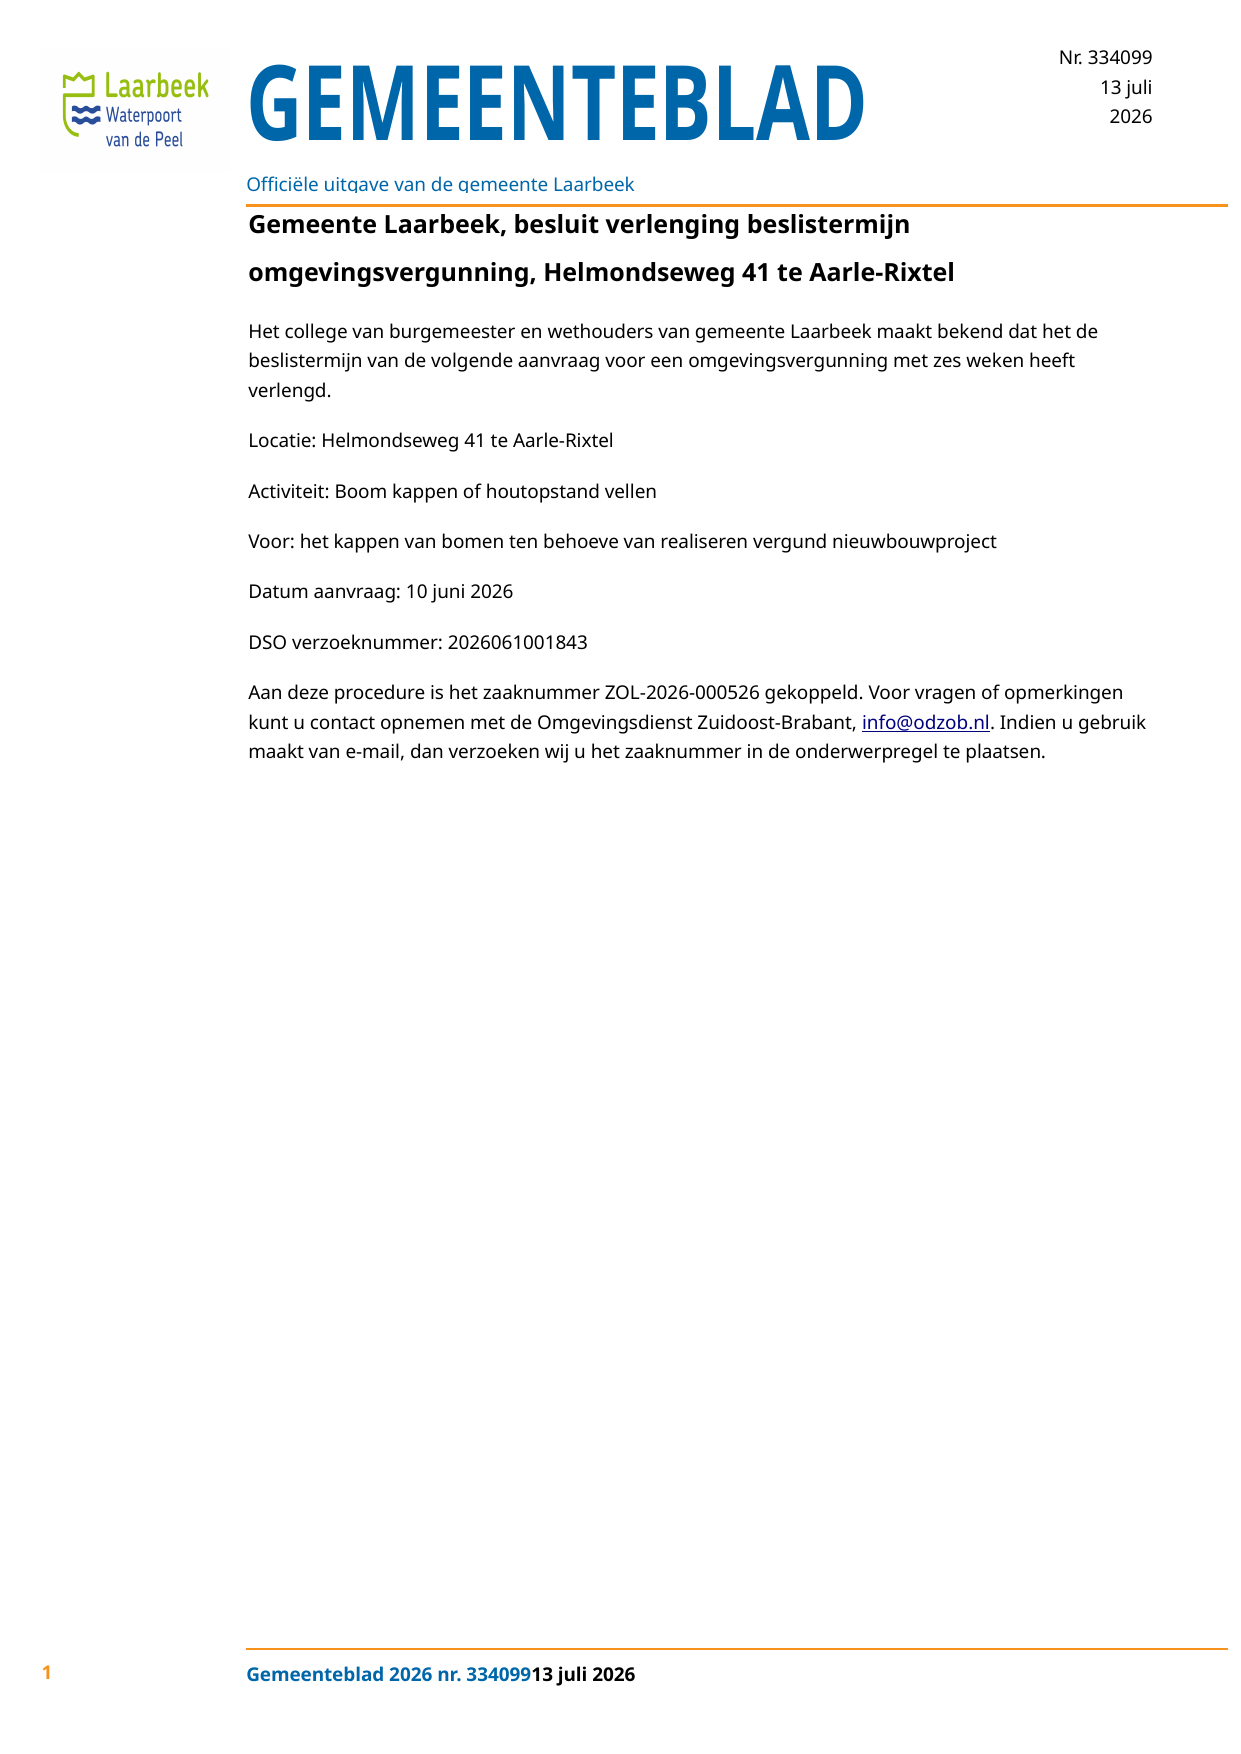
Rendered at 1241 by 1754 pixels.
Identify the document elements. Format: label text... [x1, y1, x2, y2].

picture [41, 47, 231, 172]
text Datum aanvraag: 10 juni 2026 [248, 579, 1152, 604]
text Het college van burgemeester en wethouders van gemeente Laarbeek maakt bekend dat het de beslistermijn van de volgende aanvraag voor een omgevingsvergunning met zes weken heeft verlengd. [248, 318, 1152, 403]
text Aan deze procedure is het zaaknummer ZOL-2026-000526 gekoppeld. Voor vragen of opmerkingen kunt u contact opnemen met de Omgevingsdienst Zuidoost-Brabant, info@odzob.nl. Indien u gebruik maakt van e-mail, dan verzoeken wij u het zaaknummer in de onderwerpregel te plaatsen. [248, 679, 1152, 764]
text Activiteit: Boom kappen of houtopstand vellen [248, 478, 1152, 504]
text Locatie: Helmondseweg 41 te Aarle-Rixtel [248, 427, 1152, 453]
text Voor: het kappen van bomen ten behoeve van realiseren vergund nieuwbouwproject [248, 528, 1152, 554]
text Gemeente Laarbeek, besluit verlenging beslistermijn omgevingsvergunning, Helmondseweg 41 te Aarle-Rixtel [248, 207, 1152, 288]
text DSO verzoeknummer: 2026061001843 [248, 629, 1152, 655]
